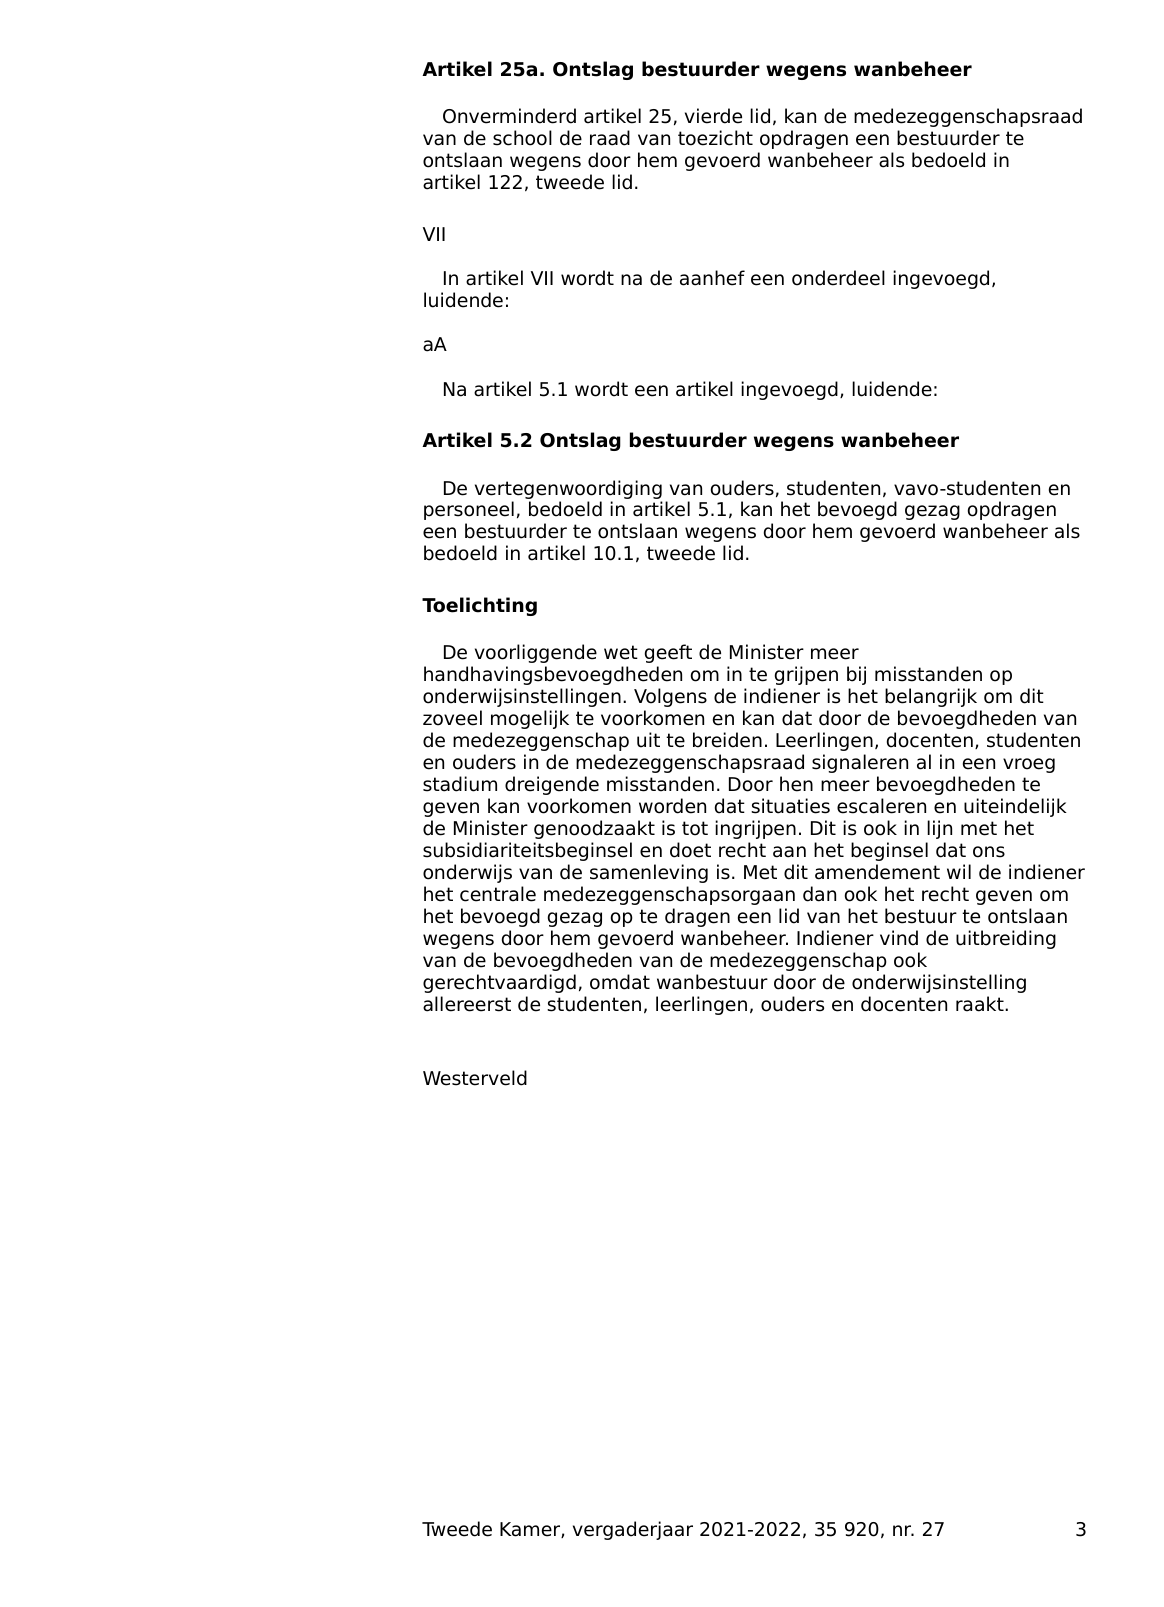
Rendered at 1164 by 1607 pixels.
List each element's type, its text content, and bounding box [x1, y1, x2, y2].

subtitle Artikel 25a. Ontslag bestuurder wegens wanbeheer [422, 59, 1087, 81]
text In artikel VII wordt na de aanhef een onderdeel ingevoegd, luidende: [422, 268, 1087, 312]
text De voorliggende wet geeft de Minister meer handhavingsbevoegdheden om in te grijpen bij misstanden op onderwijsinstellingen. Volgens de indiener is het belangrijk om dit zoveel mogelijk te voorkomen en kan dat door de bevoegdheden van de medezeggenschap uit te breiden. Leerlingen, docenten, studenten en ouders in de medezeggenschapsraad signaleren al in een vroeg stadium dreigende misstanden. Door hen meer bevoegdheden te geven kan voorkomen worden dat situaties escaleren en uiteindelijk de Minister genoodzaakt is tot ingrijpen. Dit is ook in lijn met het subsidiariteitsbeginsel en doet recht aan het beginsel dat ons onderwijs van de samenleving is. Met dit amendement wil de indiener het centrale medezeggenschapsorgaan dan ook het recht geven om het bevoegd gezag op te dragen een lid van het bestuur te ontslaan wegens door hem gevoerd wanbeheer. Indiener vind de uitbreiding van de bevoegdheden van de medezeggenschap ook gerechtvaardigd, omdat wanbestuur door de onderwijsinstelling allereerst de studenten, leerlingen, ouders en docenten raakt. [422, 642, 1087, 1016]
subtitle VII [422, 224, 1087, 246]
text Onverminderd artikel 25, vierde lid, kan de medezeggenschapsraad van de school de raad van toezicht opdragen een bestuurder te ontslaan wegens door hem gevoerd wanbeheer als bedoeld in artikel 122, tweede lid. [422, 106, 1087, 194]
text De vertegenwoordiging van ouders, studenten, vavo-studenten en personeel, bedoeld in artikel 5.1, kan het bevoegd gezag opdragen een bestuurder te ontslaan wegens door hem gevoerd wanbeheer als bedoeld in artikel 10.1, tweede lid. [422, 477, 1087, 565]
subtitle Toelichting [422, 595, 1087, 617]
text Westerveld [422, 1046, 1087, 1090]
text Na artikel 5.1 wordt een artikel ingevoegd, luidende: [422, 378, 1087, 400]
subtitle Artikel 5.2 Ontslag bestuurder wegens wanbeheer [422, 430, 1087, 452]
text aA [422, 334, 1087, 356]
